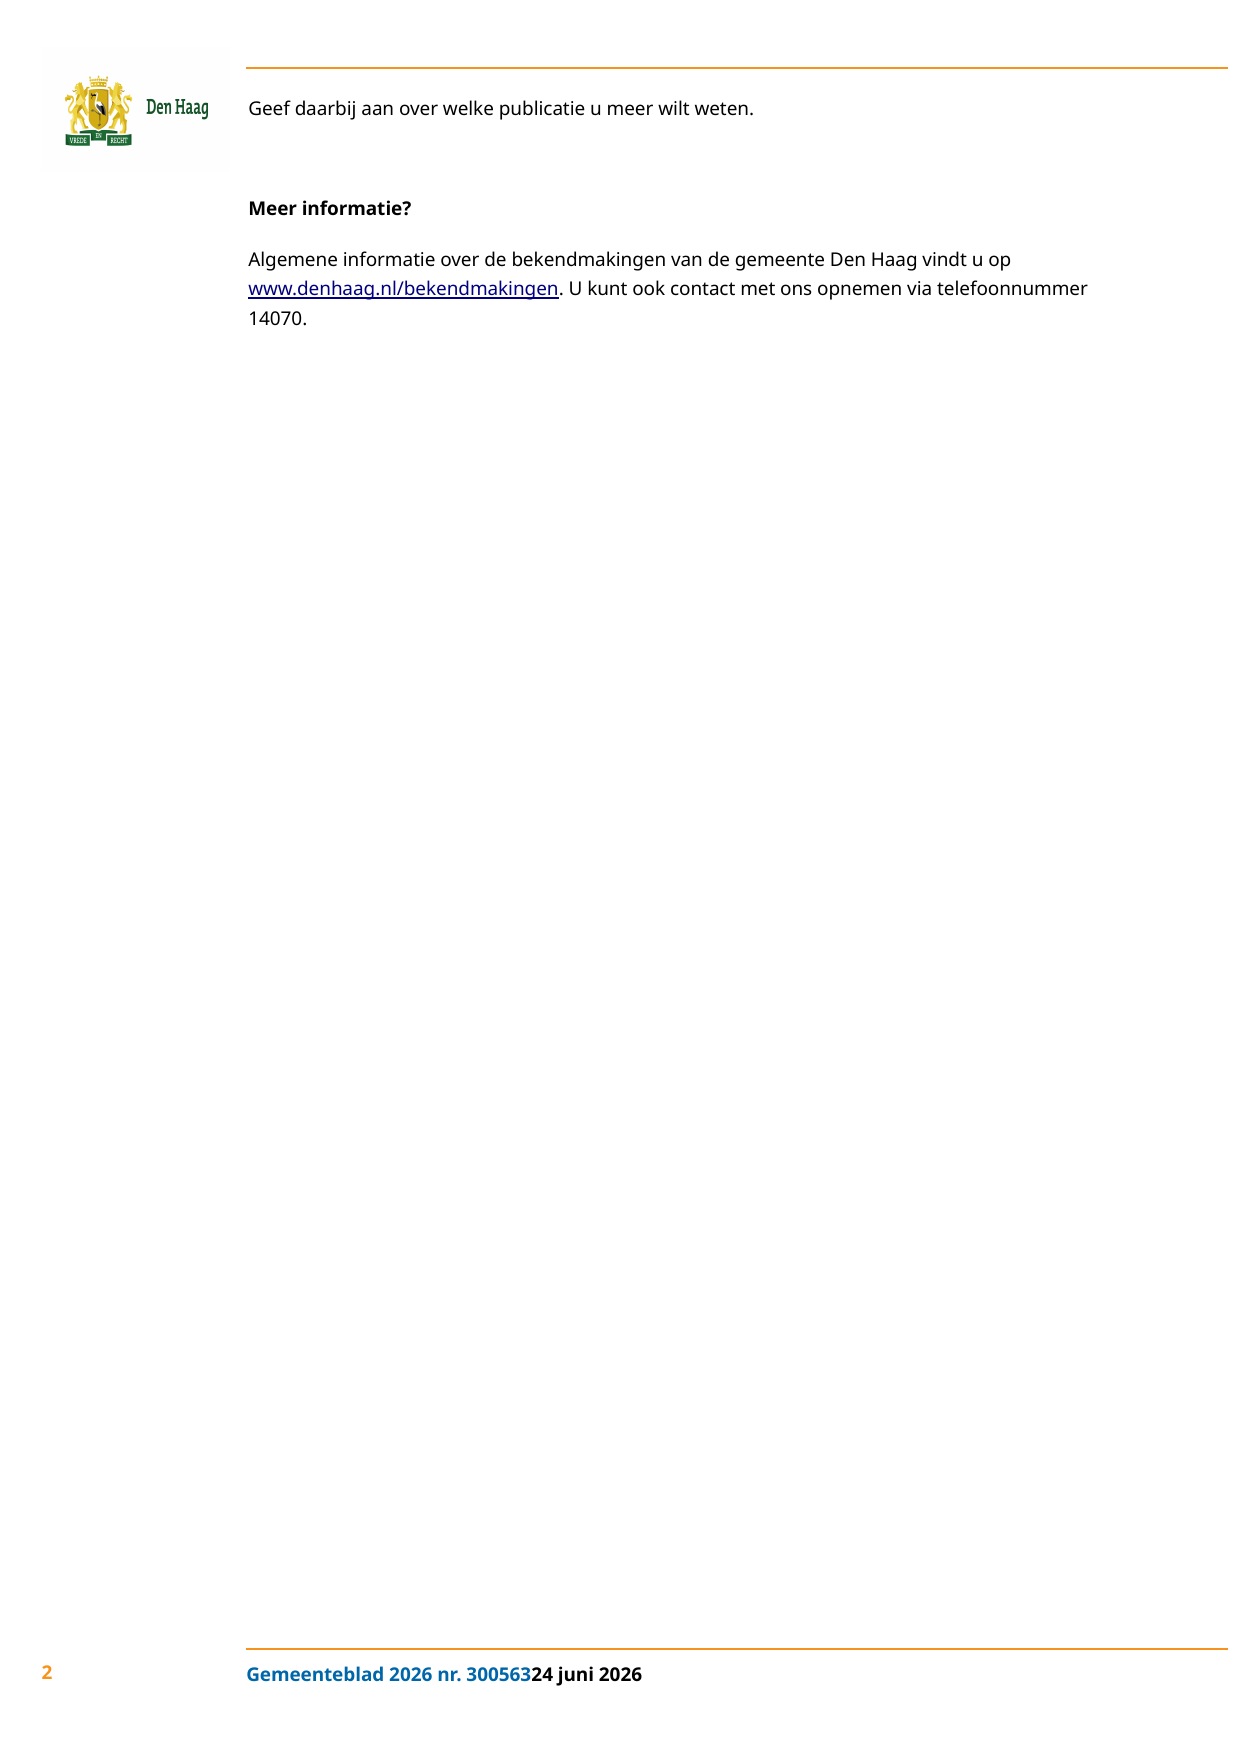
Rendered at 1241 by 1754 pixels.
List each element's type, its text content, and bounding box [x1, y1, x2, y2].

text Meer informatie? [248, 196, 1152, 221]
picture [41, 47, 231, 172]
text Geef daarbij aan over welke publicatie u meer wilt weten. [248, 95, 1152, 121]
text Algemene informatie over de bekendmakingen van de gemeente Den Haag vindt u op www.denhaag.nl/bekendmakingen. U kunt ook contact met ons opnemen via telefoonnummer 14070. [248, 246, 1152, 331]
